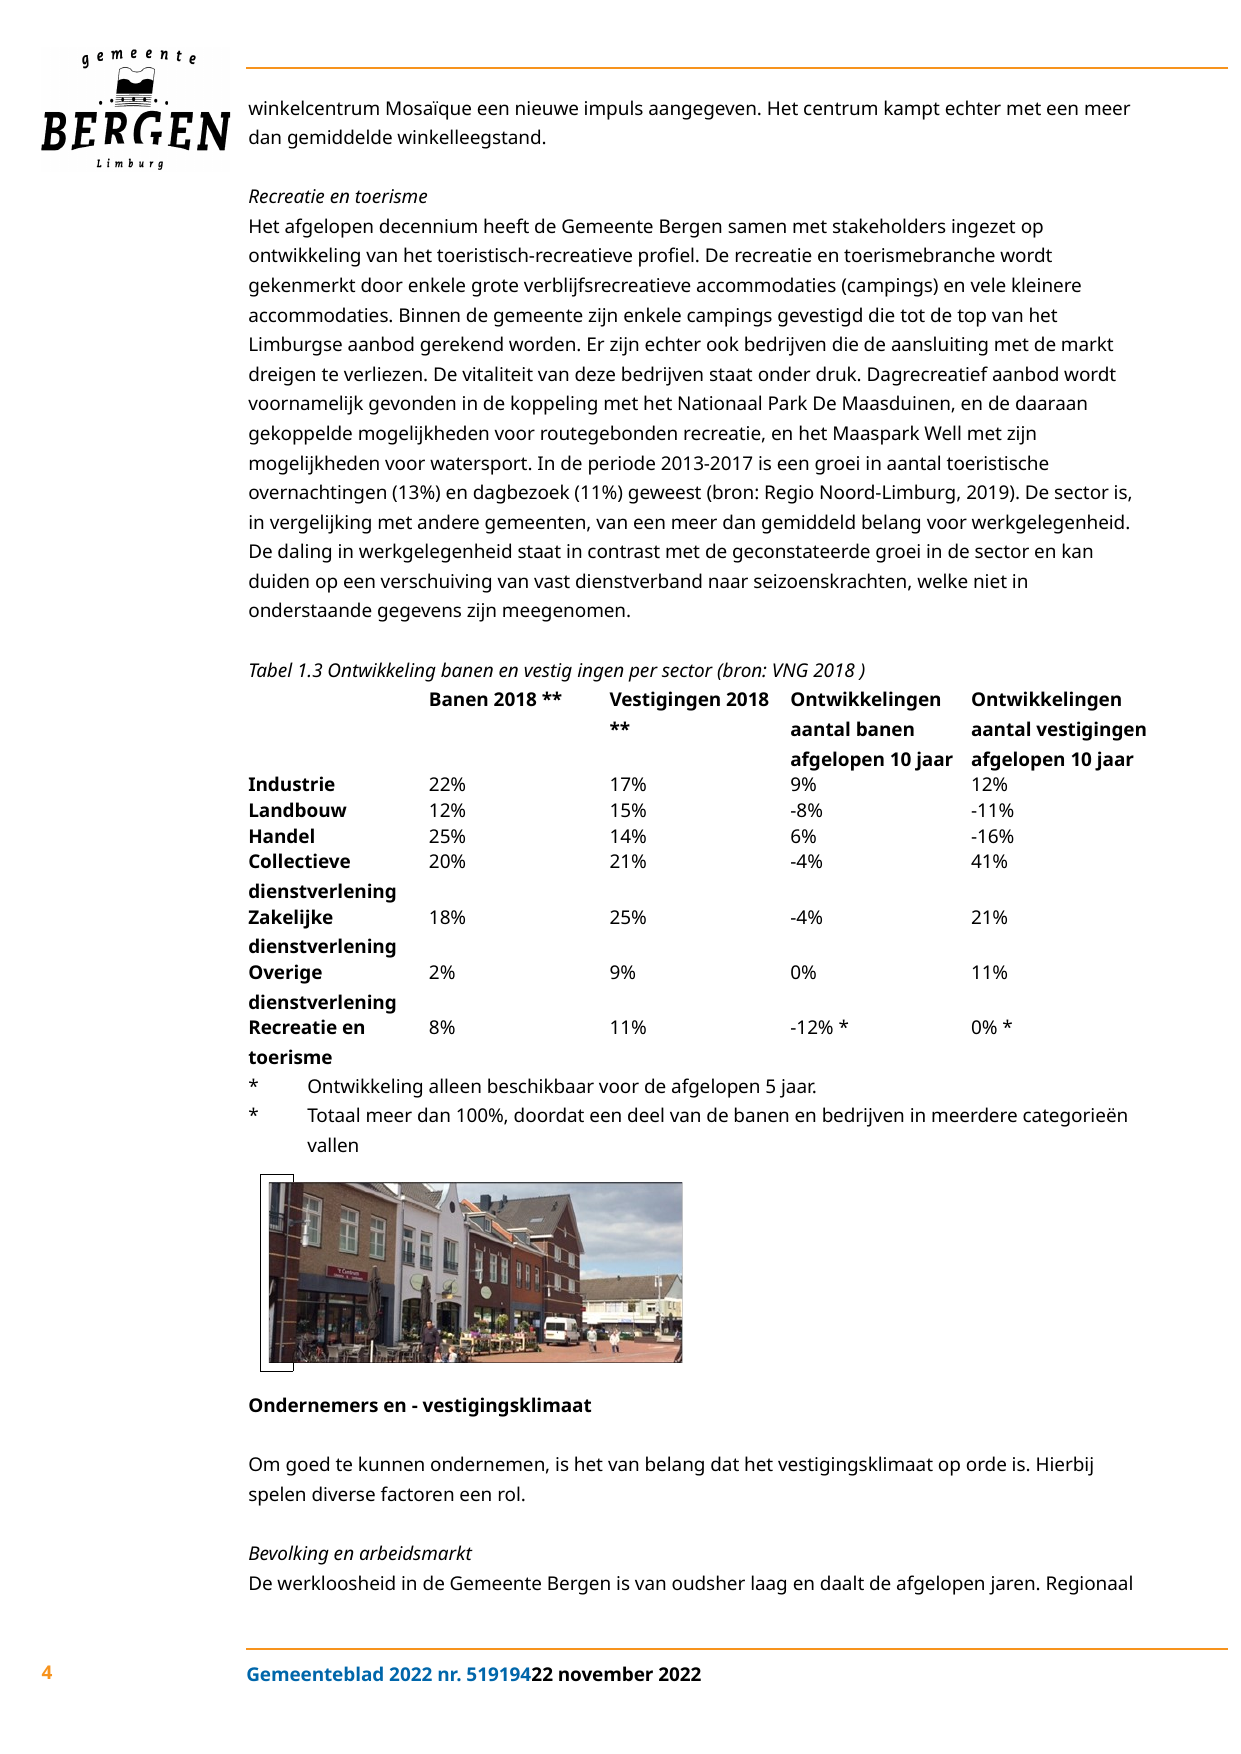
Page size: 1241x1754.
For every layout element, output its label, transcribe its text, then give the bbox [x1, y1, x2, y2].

table_cell 22% [429, 771, 609, 797]
table_cell 11% [971, 959, 1152, 1014]
text Ondernemers en - vestigingsklimaat [248, 1392, 1152, 1418]
text De werkloosheid in de Gemeente Bergen is van oudsher laag en daalt de afgelopen jaren. Regionaal [248, 1570, 1152, 1596]
table_cell 25% [429, 823, 609, 849]
table_cell 0% * [971, 1015, 1152, 1070]
table_cell Landbouw [248, 797, 429, 823]
text Bevolking en arbeidsmarkt [248, 1540, 1152, 1566]
table_cell -12% * [790, 1015, 971, 1070]
table_cell -4% [790, 849, 971, 904]
table_cell 20% [429, 849, 609, 904]
table_header Vestigingen 2018 ** [609, 687, 790, 771]
text Recreatie en toerisme [248, 183, 1152, 209]
table_cell Recreatie en toerisme [248, 1015, 429, 1070]
table_cell 9% [790, 771, 971, 797]
text Tabel 1.3 Ontwikkeling banen en vestig ingen per sector (bron: VNG 2018 ) [248, 657, 1152, 683]
picture [41, 47, 231, 172]
table_header Banen 2018 ** [429, 687, 609, 771]
text Om goed te kunnen ondernemen, is het van belang dat het vestigingsklimaat op orde is. Hierbij spelen diverse factoren een rol. [248, 1452, 1152, 1507]
table_cell 25% [609, 904, 790, 959]
table_cell 18% [429, 904, 609, 959]
text winkelcentrum Mosaïque een nieuwe impuls aangegeven. Het centrum kampt echter met een meer dan gemiddelde winkelleegstand. [248, 95, 1152, 150]
table_cell 17% [609, 771, 790, 797]
table_cell -16% [971, 823, 1152, 849]
table_header Ontwikkelingen aantal vestigingen afgelopen 10 jaar [971, 687, 1152, 771]
text Het afgelopen decennium heeft de Gemeente Bergen samen met stakeholders ingezet op ontwikkeling van het toeristisch-recreatieve profiel. De recreatie en toerismebranche wordt gekenmerkt door enkele grote verblijfsrecreatieve accommodaties (campings) en vele kleinere accommodaties. Binnen de gemeente zijn enkele campings gevestigd die tot de top van het Limburgse aanbod gerekend worden. Er zijn echter ook bedrijven die de aansluiting met de markt dreigen te verliezen. De vitaliteit van deze bedrijven staat onder druk. Dagrecreatief aanbod wordt voornamelijk gevonden in de koppeling met het Nationaal Park De Maasduinen, en de daaraan gekoppelde mogelijkheden voor routegebonden recreatie, en het Maaspark Well met zijn mogelijkheden voor watersport. In de periode 2013-2017 is een groei in aantal toeristische [248, 213, 1152, 476]
table_cell 12% [429, 797, 609, 823]
table_cell Collectieve dienstverlening [248, 849, 429, 904]
table_cell -11% [971, 797, 1152, 823]
table_cell 11% [609, 1015, 790, 1070]
table_cell 21% [971, 904, 1152, 959]
table_cell 9% [609, 959, 790, 1014]
table_cell 2% [429, 959, 609, 1014]
table_cell 14% [609, 823, 790, 849]
table_cell -4% [790, 904, 971, 959]
table_cell 6% [790, 823, 971, 849]
table_cell Overige dienstverlening [248, 959, 429, 1014]
table_cell 12% [971, 771, 1152, 797]
text overnachtingen (13%) en dagbezoek (11%) geweest (bron: Regio Noord-Limburg, 2019). De sector is, in vergelijking met andere gemeenten, van een meer dan gemiddeld belang voor werkgelegenheid. De daling in werkgelegenheid staat in contrast met de geconstateerde groei in de sector en kan duiden op een verschuiving van vast dienstverband naar seizoenskrachten, welke niet in onderstaande gegevens zijn meegenomen. [248, 479, 1152, 623]
list Ontwikkeling alleen beschikbaar voor de afgelopen 5 jaar. [248, 1073, 1152, 1099]
table_cell 21% [609, 849, 790, 904]
table_cell 8% [429, 1015, 609, 1070]
list Totaal meer dan 100%, doordat een deel van de banen en bedrijven in meerdere categorieën vallen [248, 1103, 1152, 1158]
table_cell 15% [609, 797, 790, 823]
table_cell Zakelijke dienstverlening [248, 904, 429, 959]
table_cell 41% [971, 849, 1152, 904]
table_cell Handel [248, 823, 429, 849]
table_header Ontwikkelingen aantal banen afgelopen 10 jaar [790, 687, 971, 771]
table_cell 0% [790, 959, 971, 1014]
table_cell Industrie [248, 771, 429, 797]
picture [268, 1182, 683, 1363]
table_header [248, 687, 429, 771]
table_cell -8% [790, 797, 971, 823]
